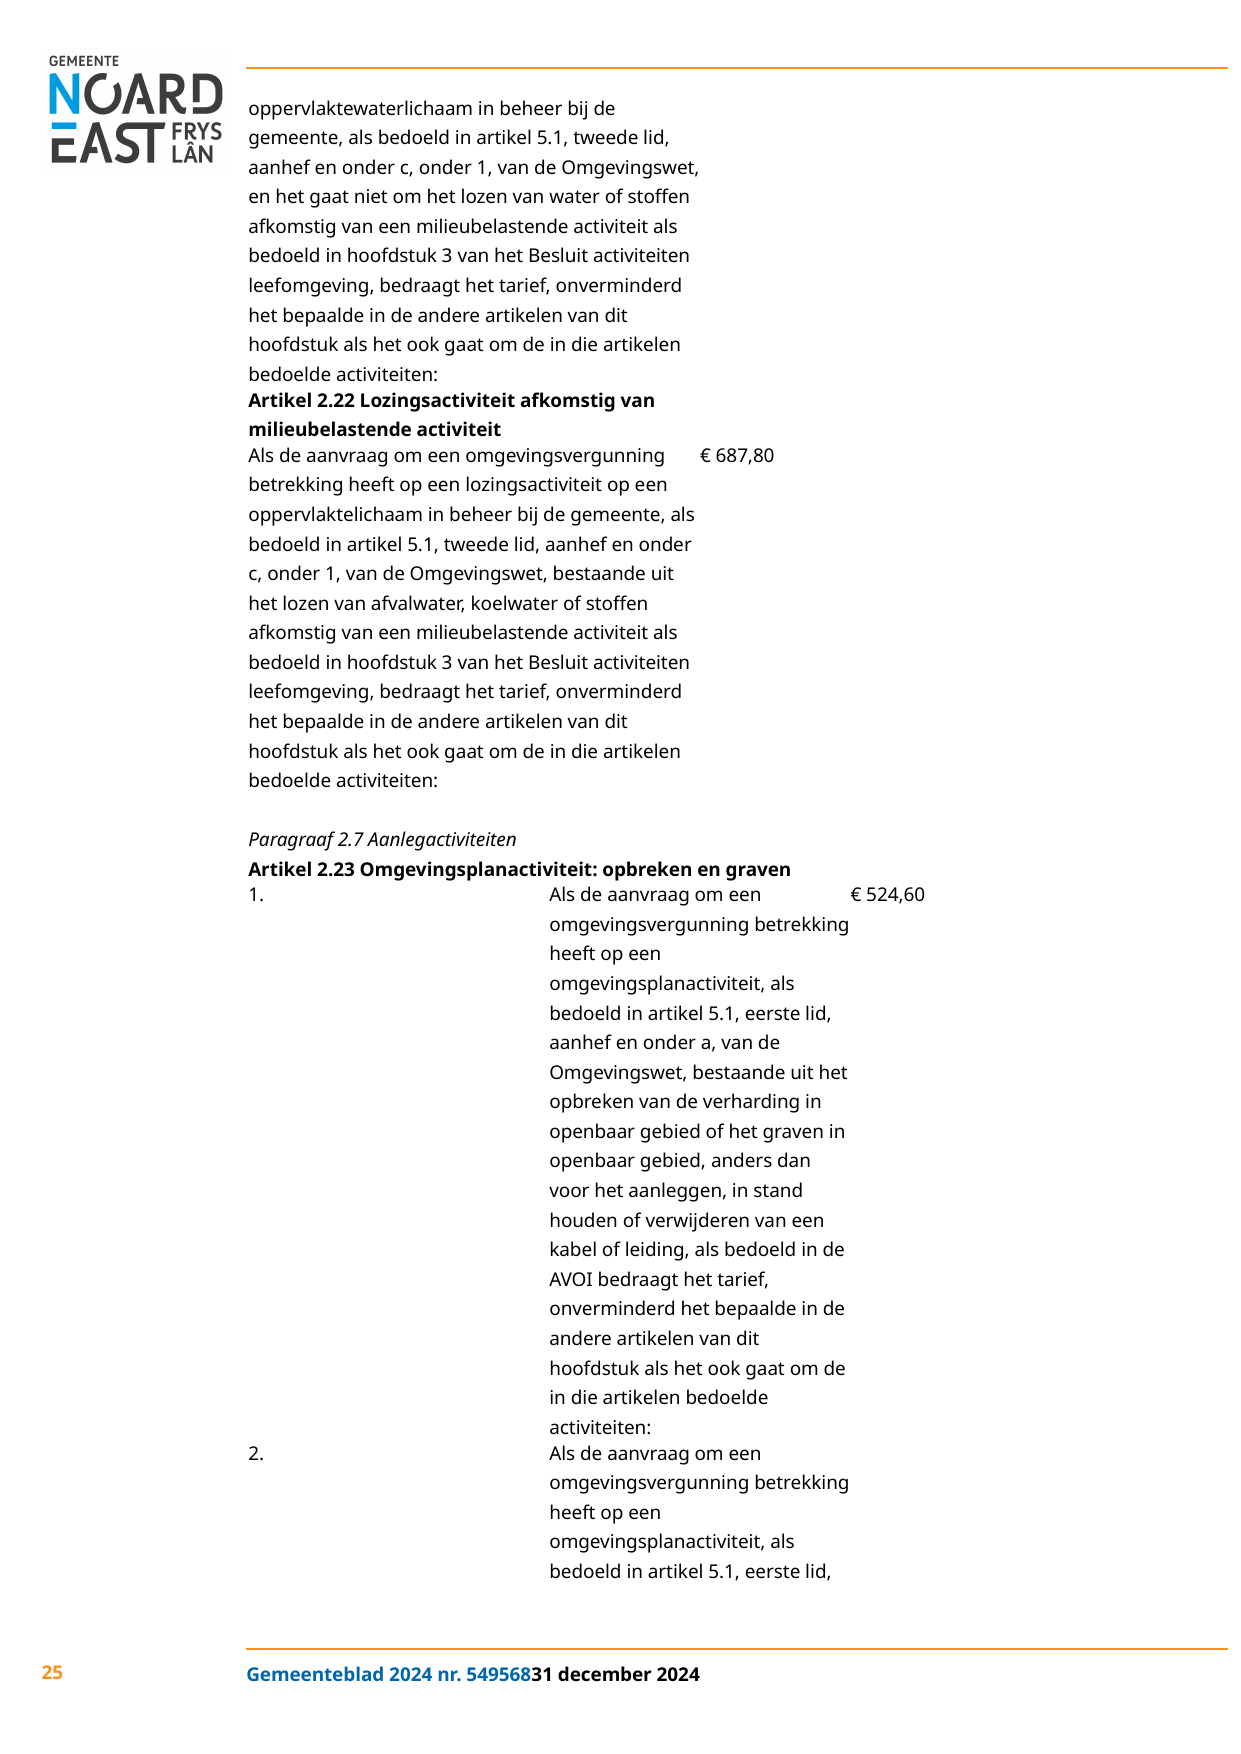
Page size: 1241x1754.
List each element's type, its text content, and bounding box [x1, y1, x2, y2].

table_cell Als de aanvraag om een omgevingsvergunning betrekking heeft op een lozingsactiviteit op een oppervlaktelichaam in beheer bij de gemeente, als bedoeld in artikel 5.1, tweede lid, aanhef en onder c, onder 1, van de Omgevingswet, bestaande uit het lozen van afvalwater, koelwater of stoffen afkomstig van een milieubelastende activiteit als bedoeld in hoofdstuk 3 van het Besluit activiteiten leefomgeving, bedraagt het tarief, onverminderd het bepaalde in de andere artikelen van dit hoofdstuk als het ook gaat om de in die artikelen bedoelde activiteiten: [248, 442, 700, 793]
table_cell [700, 387, 1152, 442]
table_cell 1. [248, 881, 549, 1440]
table_cell € 687,80 [700, 442, 1152, 793]
table_cell oppervlaktewaterlichaam in beheer bij de gemeente, als bedoeld in artikel 5.1, tweede lid, aanhef en onder c, onder 1, van de Omgevingswet, en het gaat niet om het lozen van water of stoffen afkomstig van een milieubelastende activiteit als bedoeld in hoofdstuk 3 van het Besluit activiteiten leefomgeving, bedraagt het tarief, onverminderd het bepaalde in de andere artikelen van dit hoofdstuk als het ook gaat om de in die artikelen bedoelde activiteiten: [248, 95, 700, 387]
table_header Artikel 2.23 Omgevingsplanactiviteit: opbreken en graven [248, 856, 850, 881]
table_cell € 524,60 [850, 881, 1152, 1440]
table_cell 2. [248, 1440, 549, 1584]
table_cell [850, 1440, 1152, 1584]
table_header [850, 856, 1152, 881]
table_cell Als de aanvraag om een omgevingsvergunning betrekking heeft op een omgevingsplanactiviteit, als bedoeld in artikel 5.1, eerste lid, [549, 1440, 850, 1584]
table_cell Als de aanvraag om een omgevingsvergunning betrekking heeft op een omgevingsplanactiviteit, als bedoeld in artikel 5.1, eerste lid, aanhef en onder a, van de Omgevingswet, bestaande uit het opbreken van de verharding in openbaar gebied of het graven in openbaar gebied, anders dan voor het aanleggen, in stand houden of verwijderen van een kabel of leiding, als bedoeld in de AVOI bedraagt het tarief, onverminderd het bepaalde in de andere artikelen van dit hoofdstuk als het ook gaat om de in die artikelen bedoelde activiteiten: [549, 881, 850, 1440]
picture [41, 47, 231, 172]
text Paragraaf 2.7 Aanlegactiviteiten [248, 826, 1152, 852]
table_cell Artikel 2.22 Lozingsactiviteit afkomstig van milieubelastende activiteit [248, 387, 700, 442]
table_cell [700, 95, 1152, 387]
